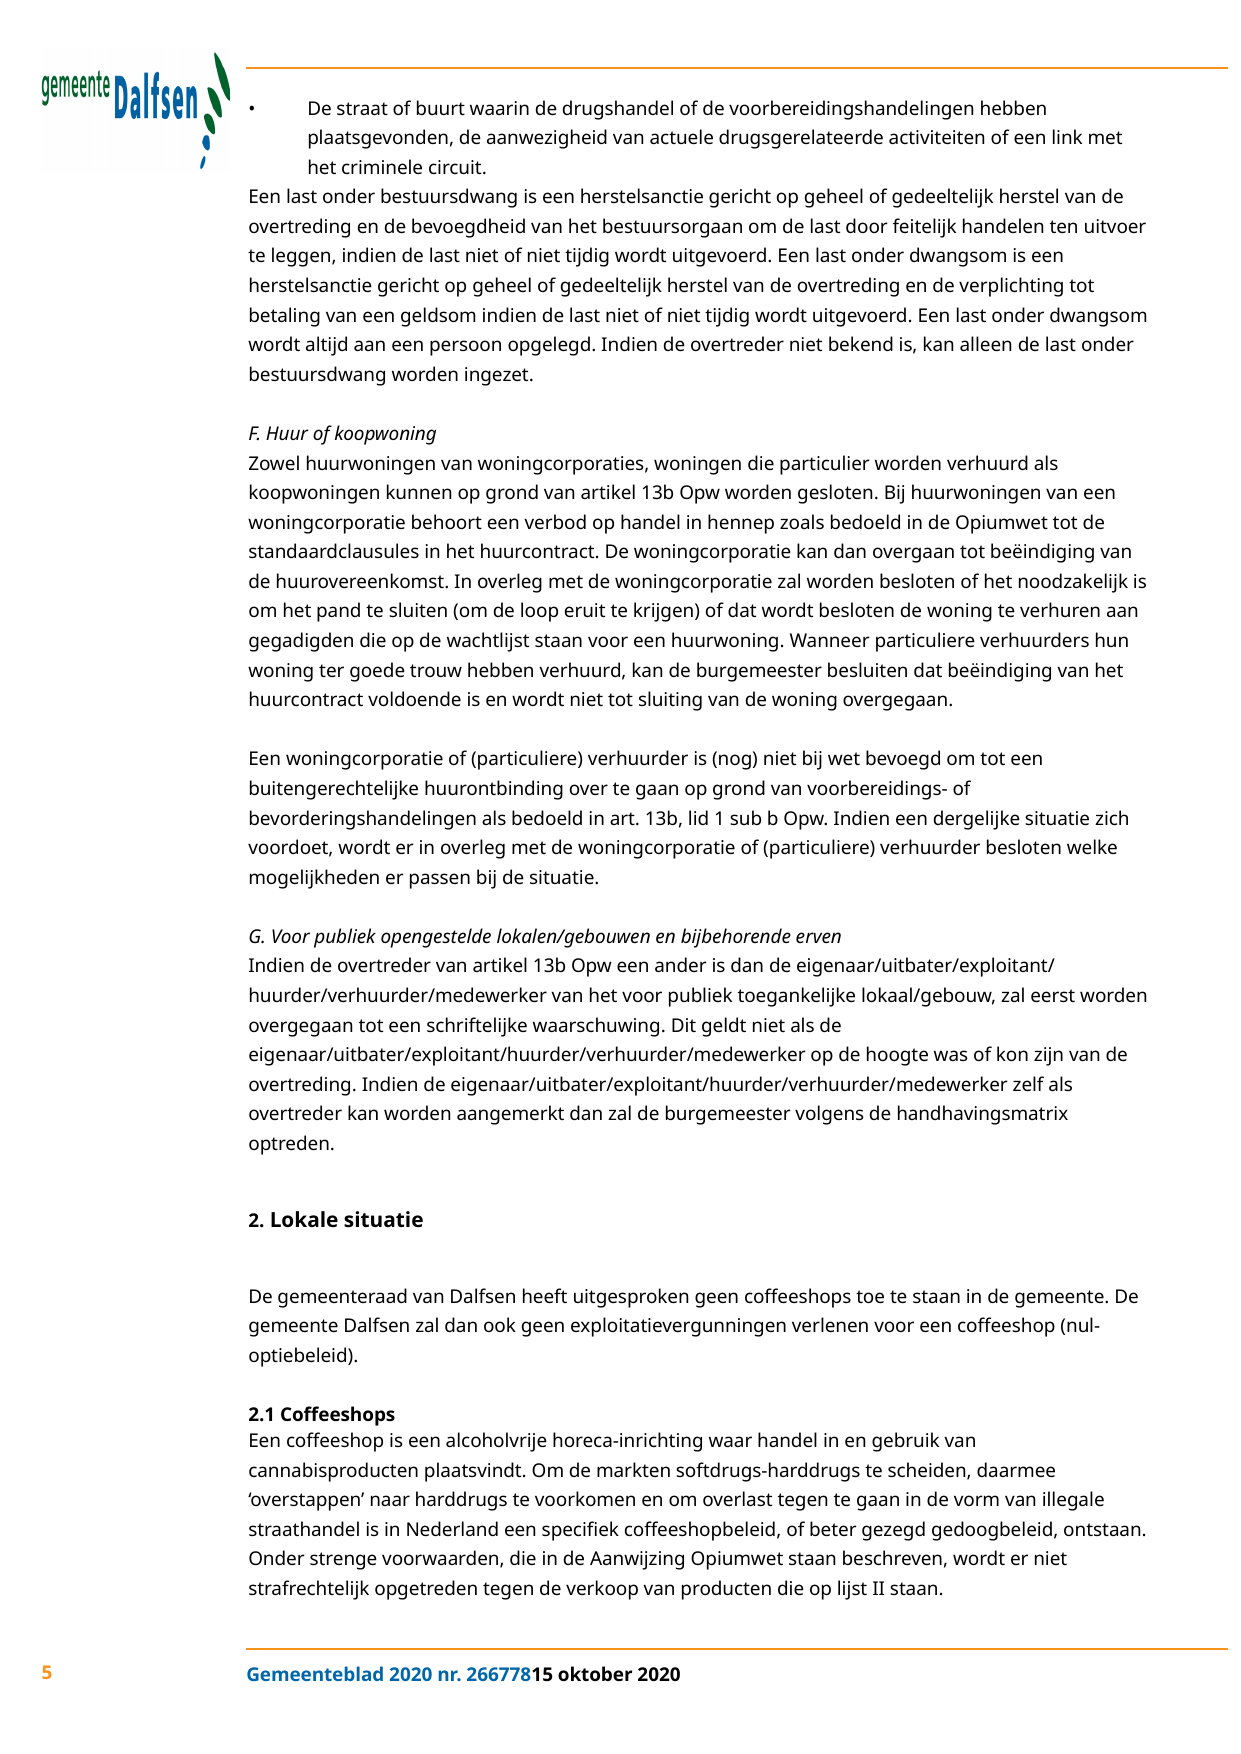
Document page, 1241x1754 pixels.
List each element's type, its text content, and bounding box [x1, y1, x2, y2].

text Een coffeeshop is een alcoholvrije horeca-inrichting waar handel in en gebruik van cannabisproducten plaatsvindt. Om de markten softdrugs-harddrugs te scheiden, daarmee ‘overstappen’ naar harddrugs te voorkomen en om overlast tegen te gaan in de vorm van illegale straathandel is in Nederland een specifiek coffeeshopbeleid, of beter gezegd gedoogbeleid, ontstaan. Onder strenge voorwaarden, die in de Aanwijzing Opiumwet staan beschreven, wordt er niet strafrechtelijk opgetreden tegen de verkoop van producten die op lijst II staan. [248, 1427, 1152, 1601]
text F. Huur of koopwoning [248, 420, 1152, 446]
text G. Voor publiek opengestelde lokalen/gebouwen en bijbehorende erven [248, 923, 1152, 949]
list De straat of buurt waarin de drugshandel of de voorbereidingshandelingen hebben plaatsgevonden, de aanwezigheid van actuele drugsgerelateerde activiteiten of een link met het criminele circuit. [248, 95, 1152, 180]
text Indien de overtreder van artikel 13b Opw een ander is dan de eigenaar/uitbater/exploitant/ [248, 953, 1152, 978]
text huurder/verhuurder/medewerker van het voor publiek toegankelijke lokaal/gebouw, zal eerst worden overgegaan tot een schriftelijke waarschuwing. Dit geldt niet als de eigenaar/uitbater/exploitant/huurder/verhuurder/medewerker op de hoogte was of kon zijn van de overtreding. Indien de eigenaar/uitbater/exploitant/huurder/verhuurder/medewerker zelf als overtreder kan worden aangemerkt dan zal de burgemeester volgens de handhavingsmatrix optreden. [248, 982, 1152, 1156]
text Een woningcorporatie of (particuliere) verhuurder is (nog) niet bij wet bevoegd om tot een buitengerechtelijke huurontbinding over te gaan op grond van voorbereidings- of bevorderingshandelingen als bedoeld in art. 13b, lid 1 sub b Opw. Indien een dergelijke situatie zich voordoet, wordt er in overleg met de woningcorporatie of (particuliere) verhuurder besloten welke mogelijkheden er passen bij de situatie. [248, 746, 1152, 890]
text 2.1 Coffeeshops [248, 1401, 1152, 1427]
picture [41, 47, 231, 172]
text De gemeenteraad van Dalfsen heeft uitgesproken geen coffeeshops toe te staan in de gemeente. De gemeente Dalfsen zal dan ook geen exploitatievergunningen verlenen voor een coffeeshop (nul-optiebeleid). [248, 1283, 1152, 1368]
text Zowel huurwoningen van woningcorporaties, woningen die particulier worden verhuurd als koopwoningen kunnen op grond van artikel 13b Opw worden gesloten. Bij huurwoningen van een woningcorporatie behoort een verbod op handel in hennep zoals bedoeld in de Opiumwet tot de standaardclausules in het huurcontract. De woningcorporatie kan dan overgaan tot beëindiging van de huurovereenkomst. In overleg met de woningcorporatie zal worden besloten of het noodzakelijk is om het pand te sluiten (om de loop eruit te krijgen) of dat wordt besloten de woning te verhuren aan gegadigden die op de wachtlijst staan voor een huurwoning. Wanneer particuliere verhuurders hun woning ter goede trouw hebben verhuurd, kan de burgemeester besluiten dat beëindiging van het huurcontract voldoende is en wordt niet tot sluiting van de woning overgegaan. [248, 450, 1152, 712]
text Een last onder bestuursdwang is een herstelsanctie gericht op geheel of gedeeltelijk herstel van de overtreding en de bevoegdheid van het bestuursorgaan om de last door feitelijk handelen ten uitvoer te leggen, indien de last niet of niet tijdig wordt uitgevoerd. Een last onder dwangsom is een herstelsanctie gericht op geheel of gedeeltelijk herstel van de overtreding en de verplichting tot betaling van een geldsom indien de last niet of niet tijdig wordt uitgevoerd. Een last onder dwangsom wordt altijd aan een persoon opgelegd. Indien de overtreder niet bekend is, kan alleen de last onder bestuursdwang worden ingezet. [248, 183, 1152, 387]
text 2. Lokale situatie [248, 1205, 1152, 1234]
